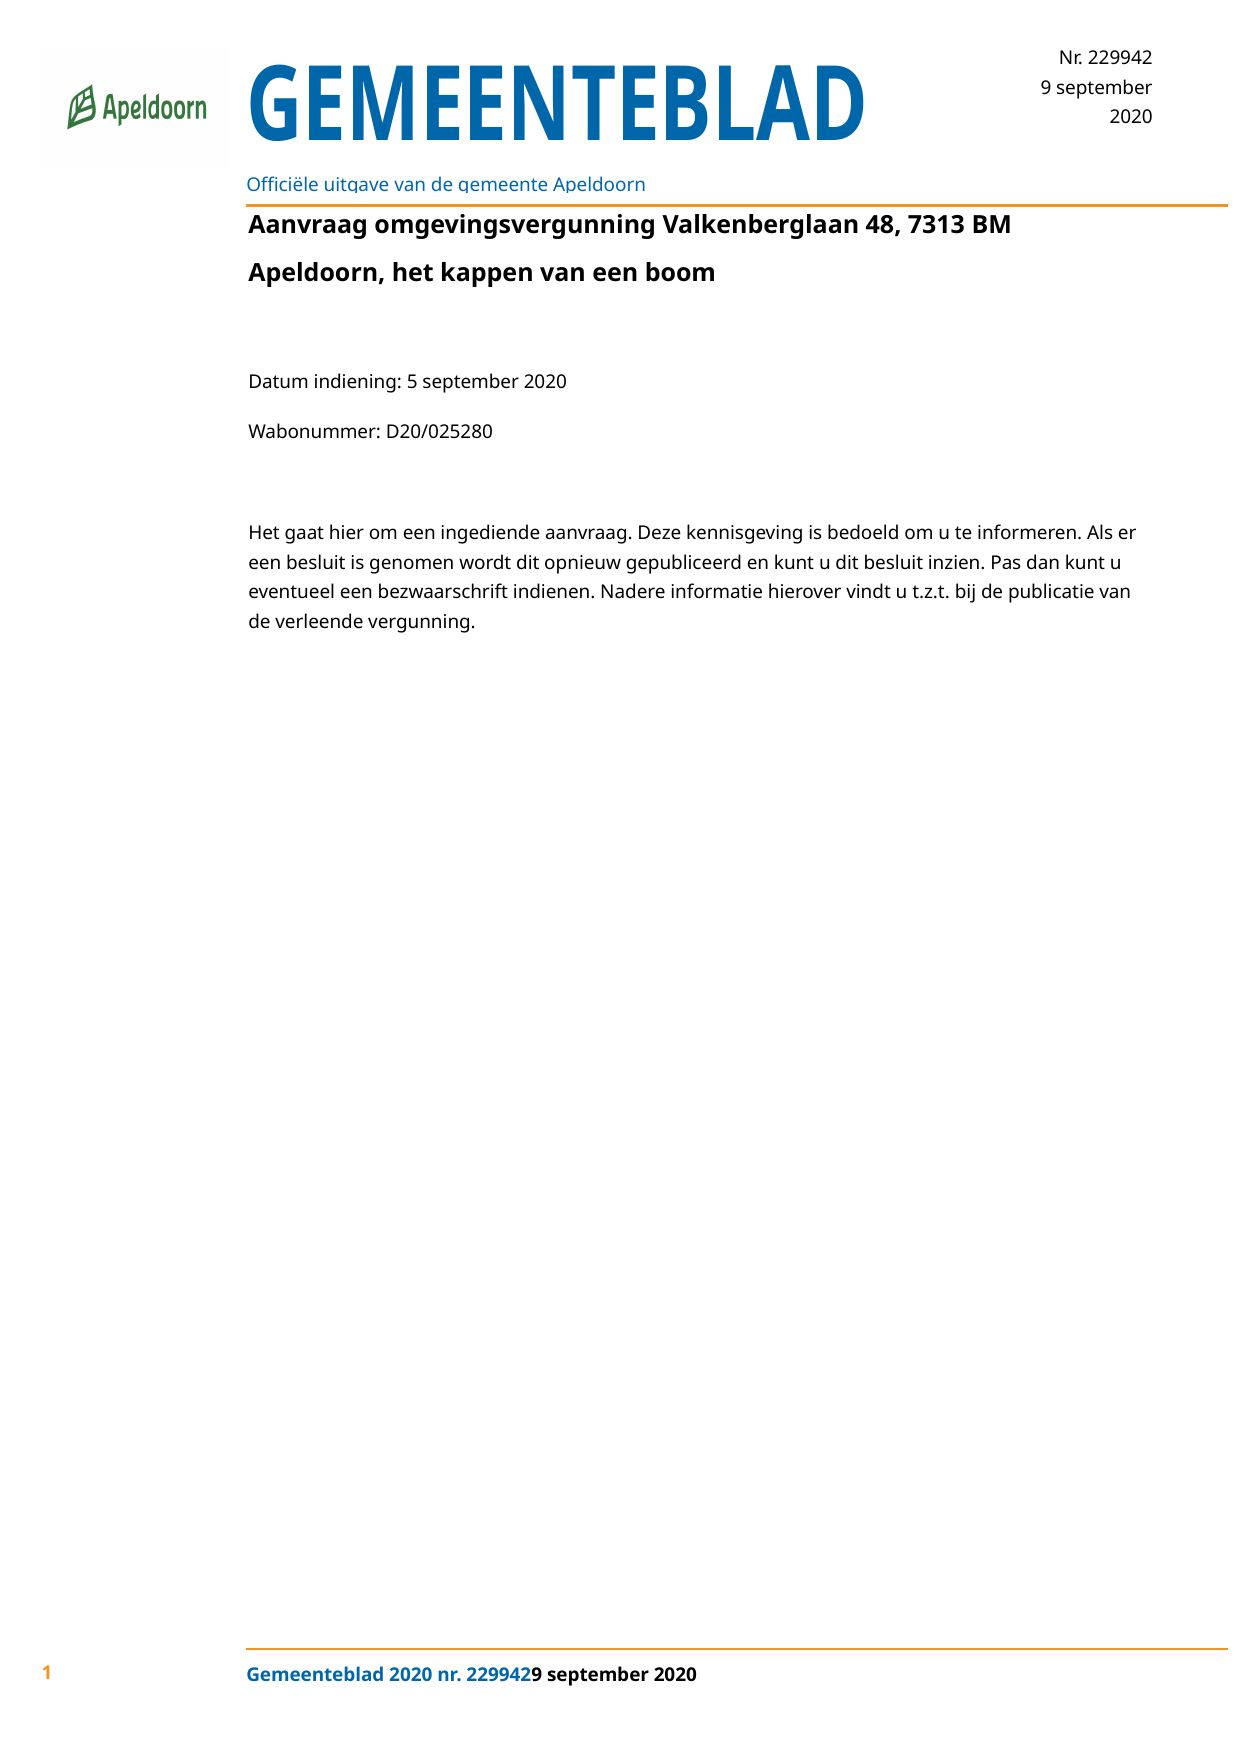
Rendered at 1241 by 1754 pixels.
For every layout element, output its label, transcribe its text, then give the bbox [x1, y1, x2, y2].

text Datum indiening: 5 september 2020 [248, 368, 1152, 394]
text Het gaat hier om een ingediende aanvraag. Deze kennisgeving is bedoeld om u te informeren. Als er een besluit is genomen wordt dit opnieuw gepubliceerd en kunt u dit besluit inzien. Pas dan kunt u eventueel een bezwaarschrift indienen. Nadere informatie hierover vindt u t.z.t. bij de publicatie van de verleende vergunning. [248, 519, 1152, 634]
text Wabonummer: D20/025280 [248, 419, 1152, 444]
picture [41, 47, 231, 172]
text Aanvraag omgevingsvergunning Valkenberglaan 48, 7313 BM Apeldoorn, het kappen van een boom [248, 207, 1152, 288]
